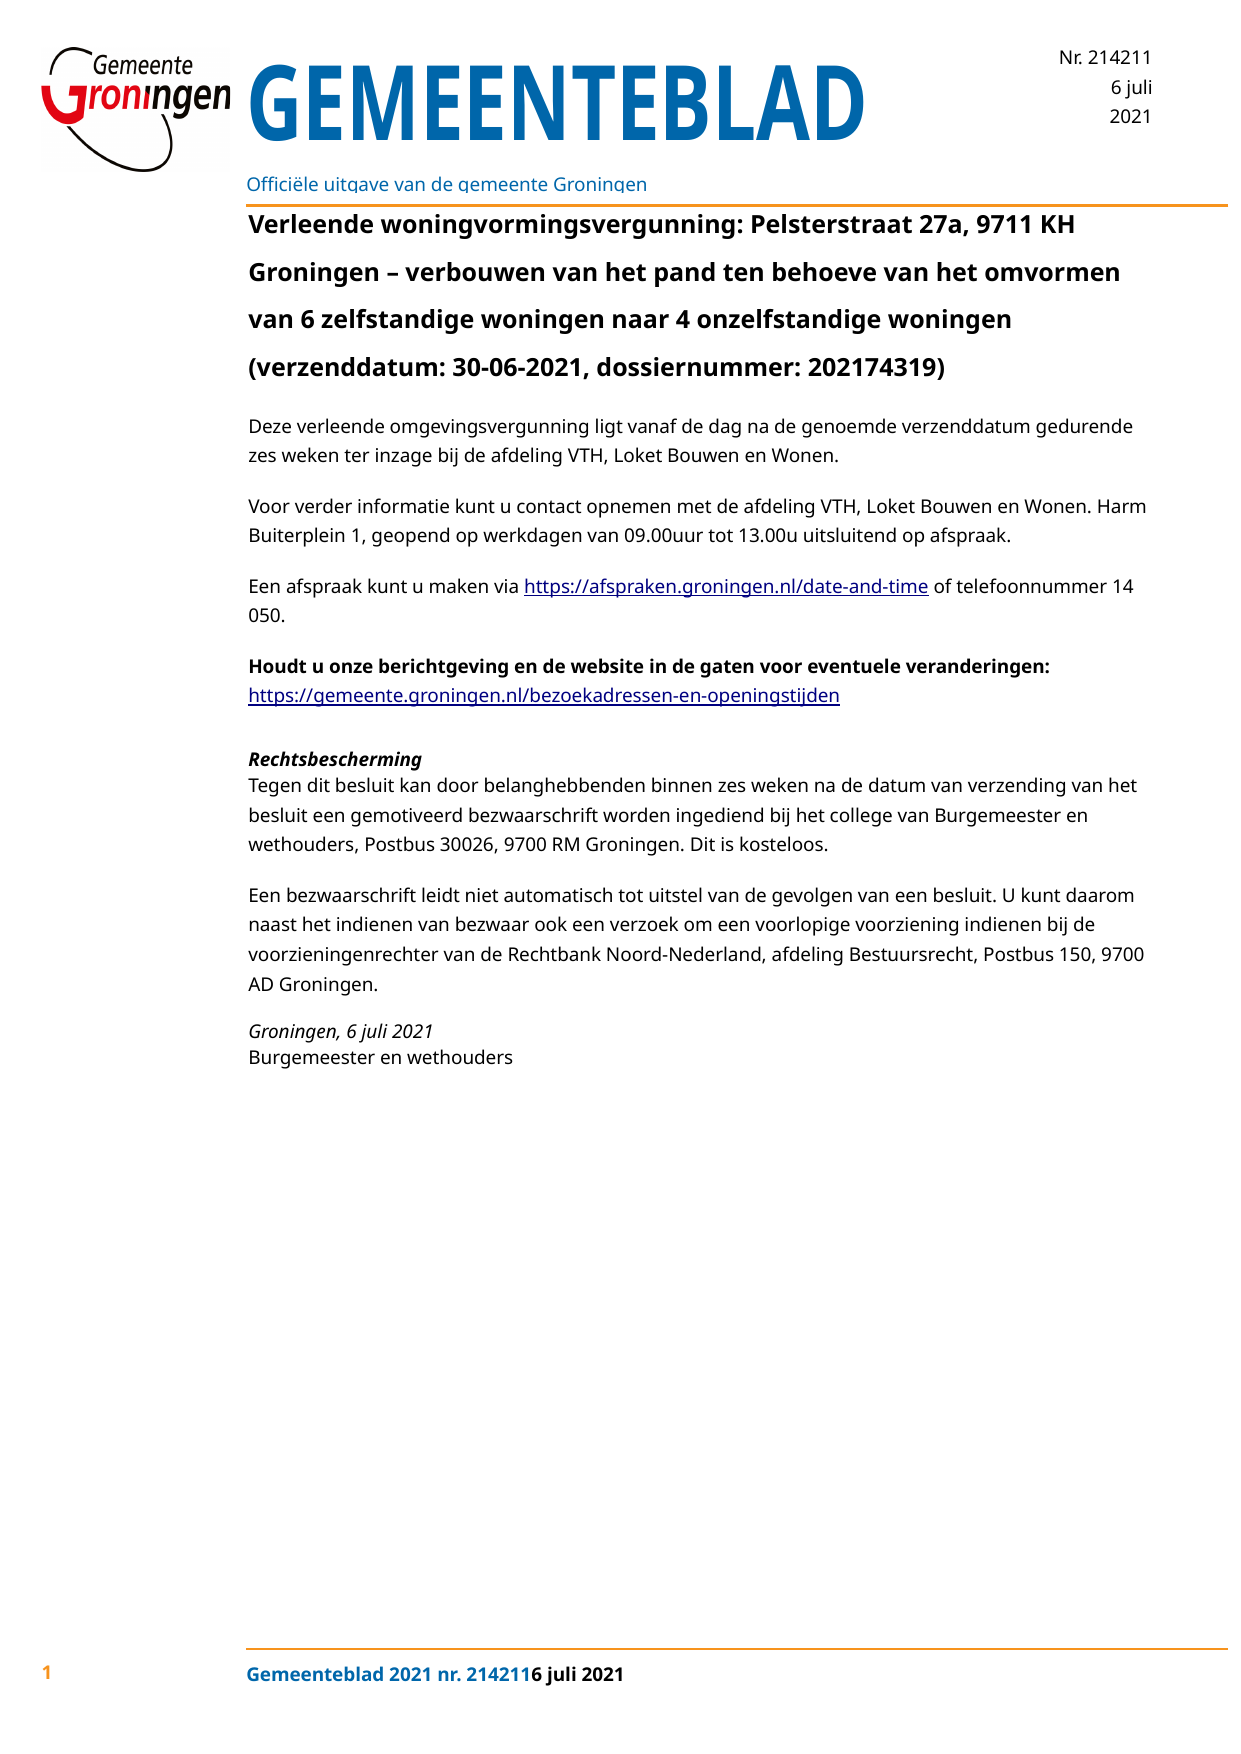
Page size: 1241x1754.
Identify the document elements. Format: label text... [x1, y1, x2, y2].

text Burgemeester en wethouders [248, 1044, 1152, 1070]
text Verleende woningvormingsvergunning: Pelsterstraat 27a, 9711 KH Groningen – verbouwen van het pand ten behoeve van het omvormen van 6 zelfstandige woningen naar 4 onzelfstandige woningen (verzenddatum: 30-06-2021, dossiernummer: 202174319) [248, 207, 1152, 384]
text Een afspraak kunt u maken via https://afspraken.groningen.nl/date-and-time of telefoonnummer 14 050. [248, 573, 1152, 628]
text Groningen, 6 juli 2021 [248, 1018, 1152, 1044]
text Een bezwaarschrift leidt niet automatisch tot uitstel van de gevolgen van een besluit. U kunt daarom naast het indienen van bezwaar ook een verzoek om een voorlopige voorziening indienen bij de voorzieningenrechter van de Rechtbank Noord-Nederland, afdeling Bestuursrecht, Postbus 150, 9700 AD Groningen. [248, 882, 1152, 996]
picture [41, 47, 231, 172]
text Rechtsbescherming [248, 747, 1152, 772]
text Houdt u onze berichtgeving en de website in de gaten voor eventuele veranderingen: https://gemeente.groningen.nl/bezoekadressen-en-openingstijden [248, 653, 1152, 708]
text Tegen dit besluit kan door belanghebbenden binnen zes weken na de datum van verzending van het besluit een gemotiveerd bezwaarschrift worden ingediend bij het college van Burgemeester en wethouders, Postbus 30026, 9700 RM Groningen. Dit is kosteloos. [248, 772, 1152, 857]
text Deze verleende omgevingsvergunning ligt vanaf de dag na de genoemde verzenddatum gedurende zes weken ter inzage bij de afdeling VTH, Loket Bouwen en Wonen. [248, 413, 1152, 468]
text Voor verder informatie kunt u contact opnemen met de afdeling VTH, Loket Bouwen en Wonen. Harm Buiterplein 1, geopend op werkdagen van 09.00uur tot 13.00u uitsluitend op afspraak. [248, 493, 1152, 548]
